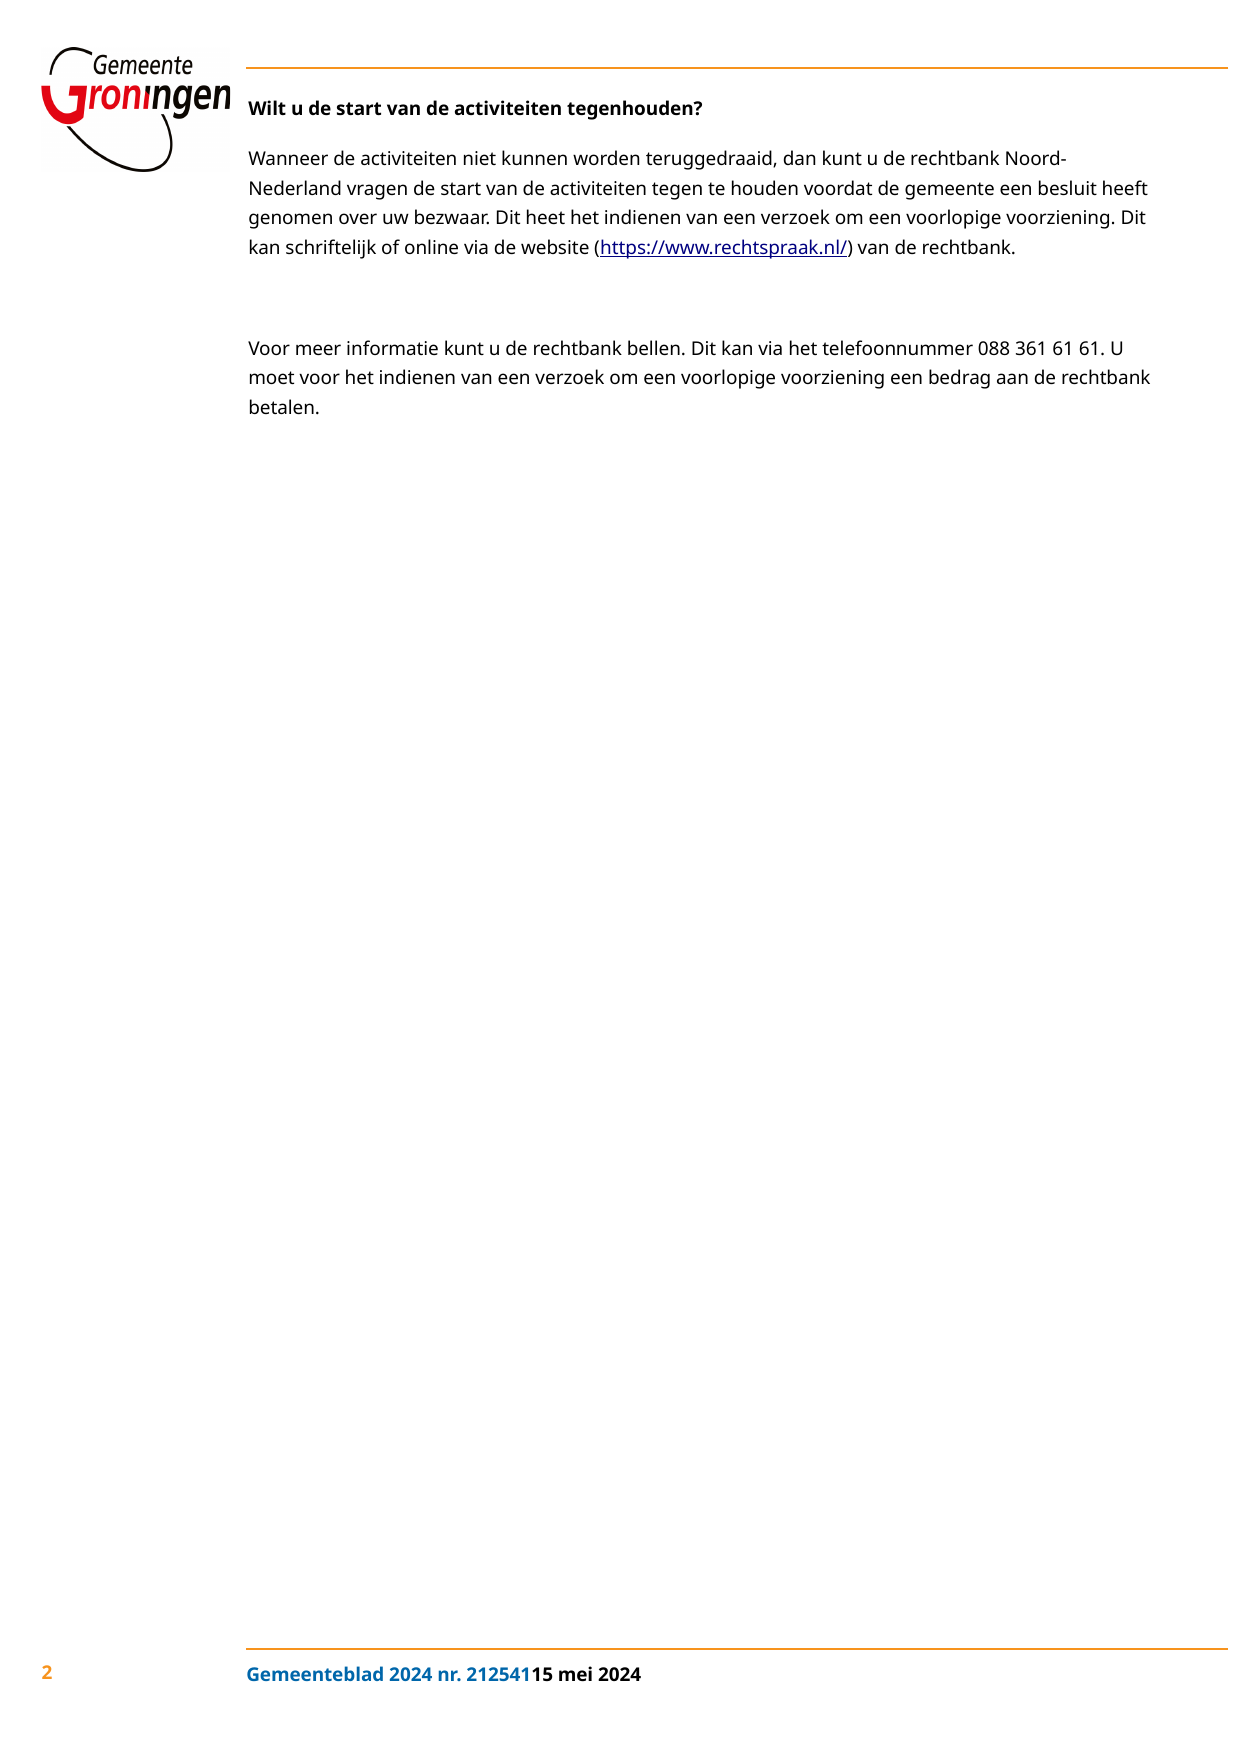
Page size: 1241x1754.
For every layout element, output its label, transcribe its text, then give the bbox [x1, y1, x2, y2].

picture [41, 47, 231, 172]
text Wilt u de start van de activiteiten tegenhouden? [248, 95, 1152, 121]
text Voor meer informatie kunt u de rechtbank bellen. Dit kan via het telefoonnummer 088 361 61 61. U moet voor het indienen van een verzoek om een voorlopige voorziening een bedrag aan de rechtbank betalen. [248, 335, 1152, 420]
text Wanneer de activiteiten niet kunnen worden teruggedraaid, dan kunt u de rechtbank Noord-Nederland vragen de start van de activiteiten tegen te houden voordat de gemeente een besluit heeft genomen over uw bezwaar. Dit heet het indienen van een verzoek om een voorlopige voorziening. Dit kan schriftelijk of online via de website (https://www.rechtspraak.nl/) van de rechtbank. [248, 145, 1152, 260]
